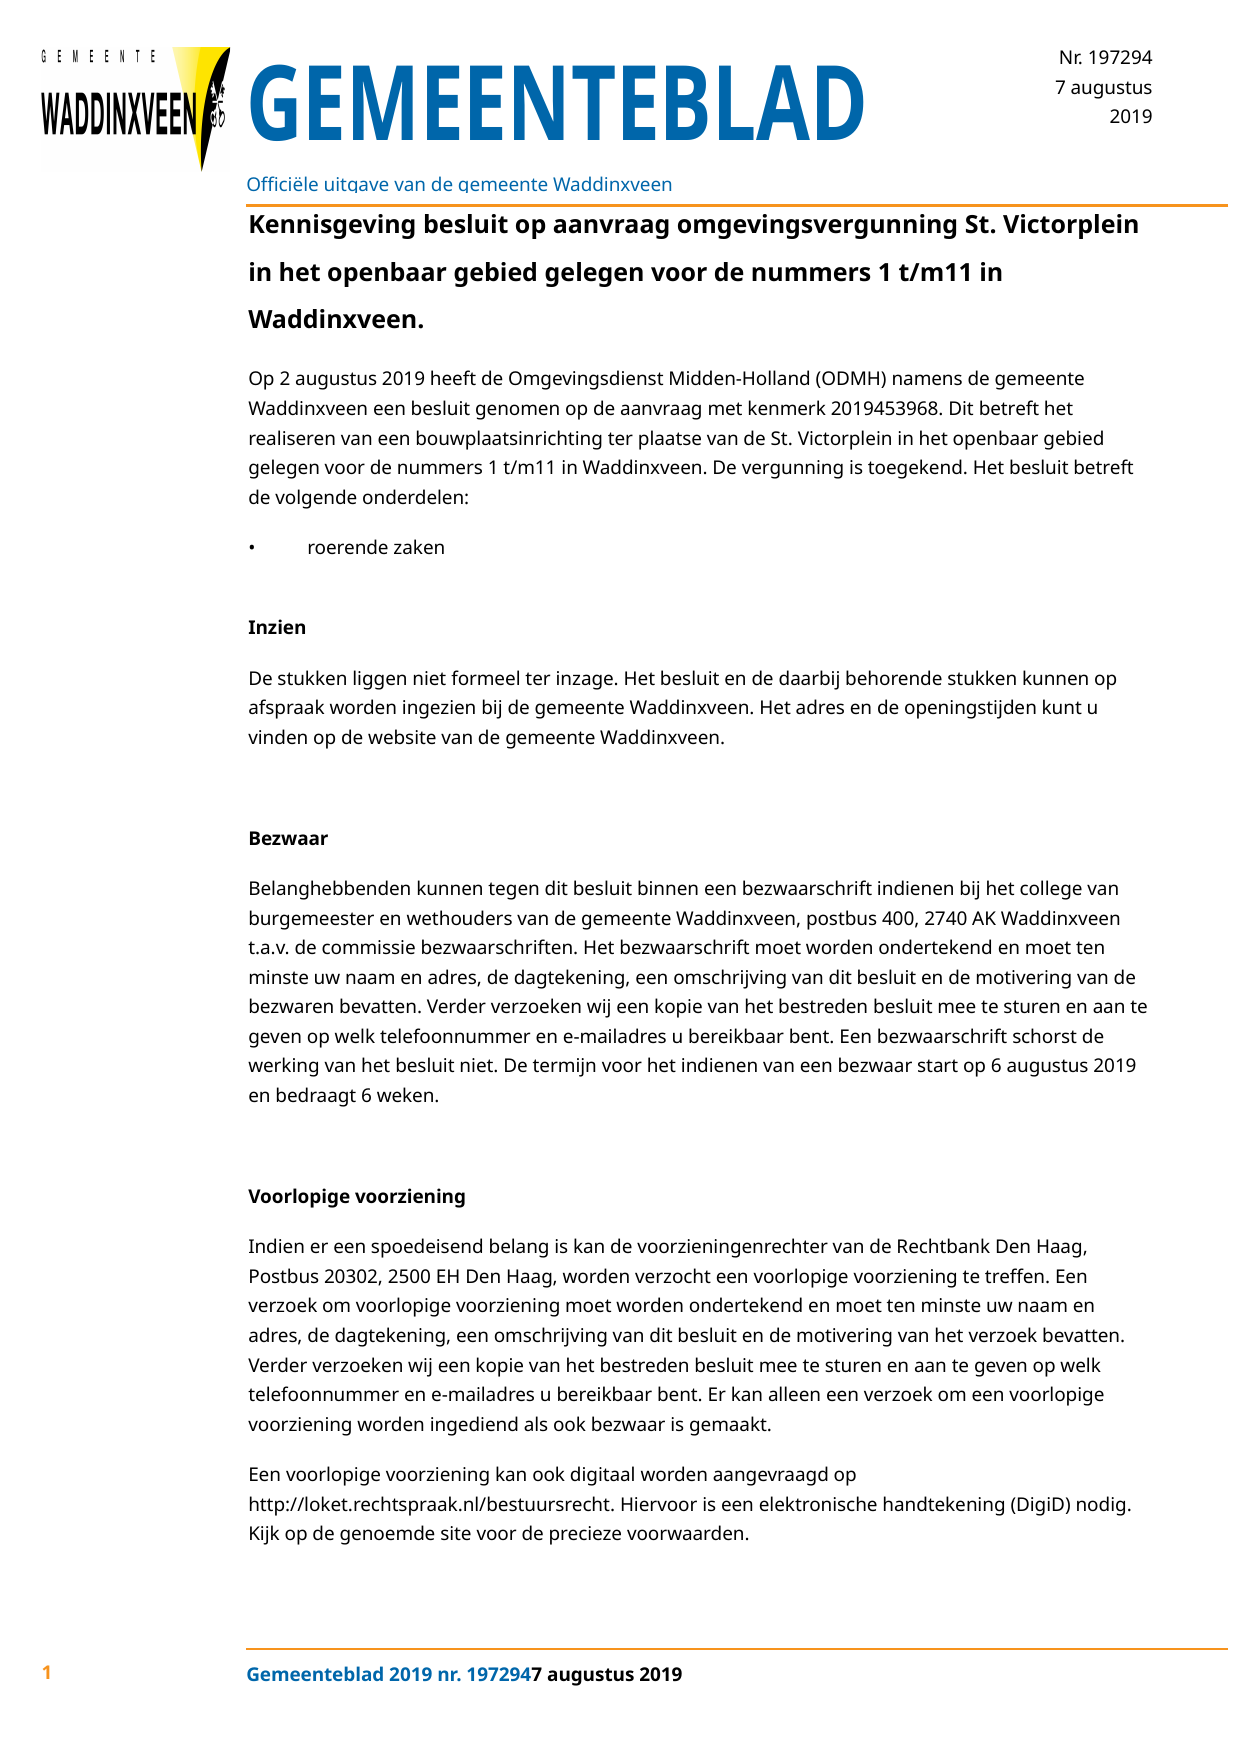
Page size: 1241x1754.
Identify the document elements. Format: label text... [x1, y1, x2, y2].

list roerende zaken [248, 534, 1152, 560]
picture [41, 47, 231, 172]
text Inzien [248, 614, 1152, 640]
text Kennisgeving besluit op aanvraag omgevingsvergunning St. Victorplein in het openbaar gebied gelegen voor de nummers 1 t/m11 in Waddinxveen. [248, 207, 1152, 336]
text Op 2 augustus 2019 heeft de Omgevingsdienst Midden-Holland (ODMH) namens de gemeente Waddinxveen een besluit genomen op de aanvraag met kenmerk 2019453968. Dit betreft het realiseren van een bouwplaatsinrichting ter plaatse van de St. Victorplein in het openbaar gebied gelegen voor de nummers 1 t/m11 in Waddinxveen. De vergunning is toegekend. Het besluit betreft de volgende onderdelen: [248, 366, 1152, 509]
text Bezwaar [248, 825, 1152, 850]
text Een voorlopige voorziening kan ook digitaal worden aangevraagd op http://loket.rechtspraak.nl/bestuursrecht. Hiervoor is een elektronische handtekening (DigiD) nodig. Kijk op de genoemde site voor de precieze voorwaarden. [248, 1461, 1152, 1546]
text Indien er een spoedeisend belang is kan de voorzieningenrechter van de Rechtbank Den Haag, Postbus 20302, 2500 EH Den Haag, worden verzocht een voorlopige voorziening te treffen. Een verzoek om voorlopige voorziening moet worden ondertekend en moet ten minste uw naam en adres, de dagtekening, een omschrijving van dit besluit en de motivering van het verzoek bevatten. Verder verzoeken wij een kopie van het bestreden besluit mee te sturen en aan te geven op welk telefoonnummer en e-mailadres u bereikbaar bent. Er kan alleen een verzoek om een voorlopige voorziening worden ingediend als ook bezwaar is gemaakt. [248, 1233, 1152, 1437]
text De stukken liggen niet formeel ter inzage. Het besluit en de daarbij behorende stukken kunnen op afspraak worden ingezien bij de gemeente Waddinxveen. Het adres en de openingstijden kunt u vinden op de website van de gemeente Waddinxveen. [248, 665, 1152, 749]
text Belanghebbenden kunnen tegen dit besluit binnen een bezwaarschrift indienen bij het college van burgemeester en wethouders van de gemeente Waddinxveen, postbus 400, 2740 AK Waddinxveen t.a.v. de commissie bezwaarschriften. Het bezwaarschrift moet worden ondertekend en moet ten minste uw naam en adres, de dagtekening, een omschrijving van dit besluit en de motivering van de bezwaren bevatten. Verder verzoeken wij een kopie van het bestreden besluit mee te sturen en aan te geven op welk telefoonnummer en e-mailadres u bereikbaar bent. Een bezwaarschrift schorst de werking van het besluit niet. De termijn voor het indienen van een bezwaar start op 6 augustus 2019 en bedraagt 6 weken. [248, 875, 1152, 1108]
text Voorlopige voorziening [248, 1183, 1152, 1209]
